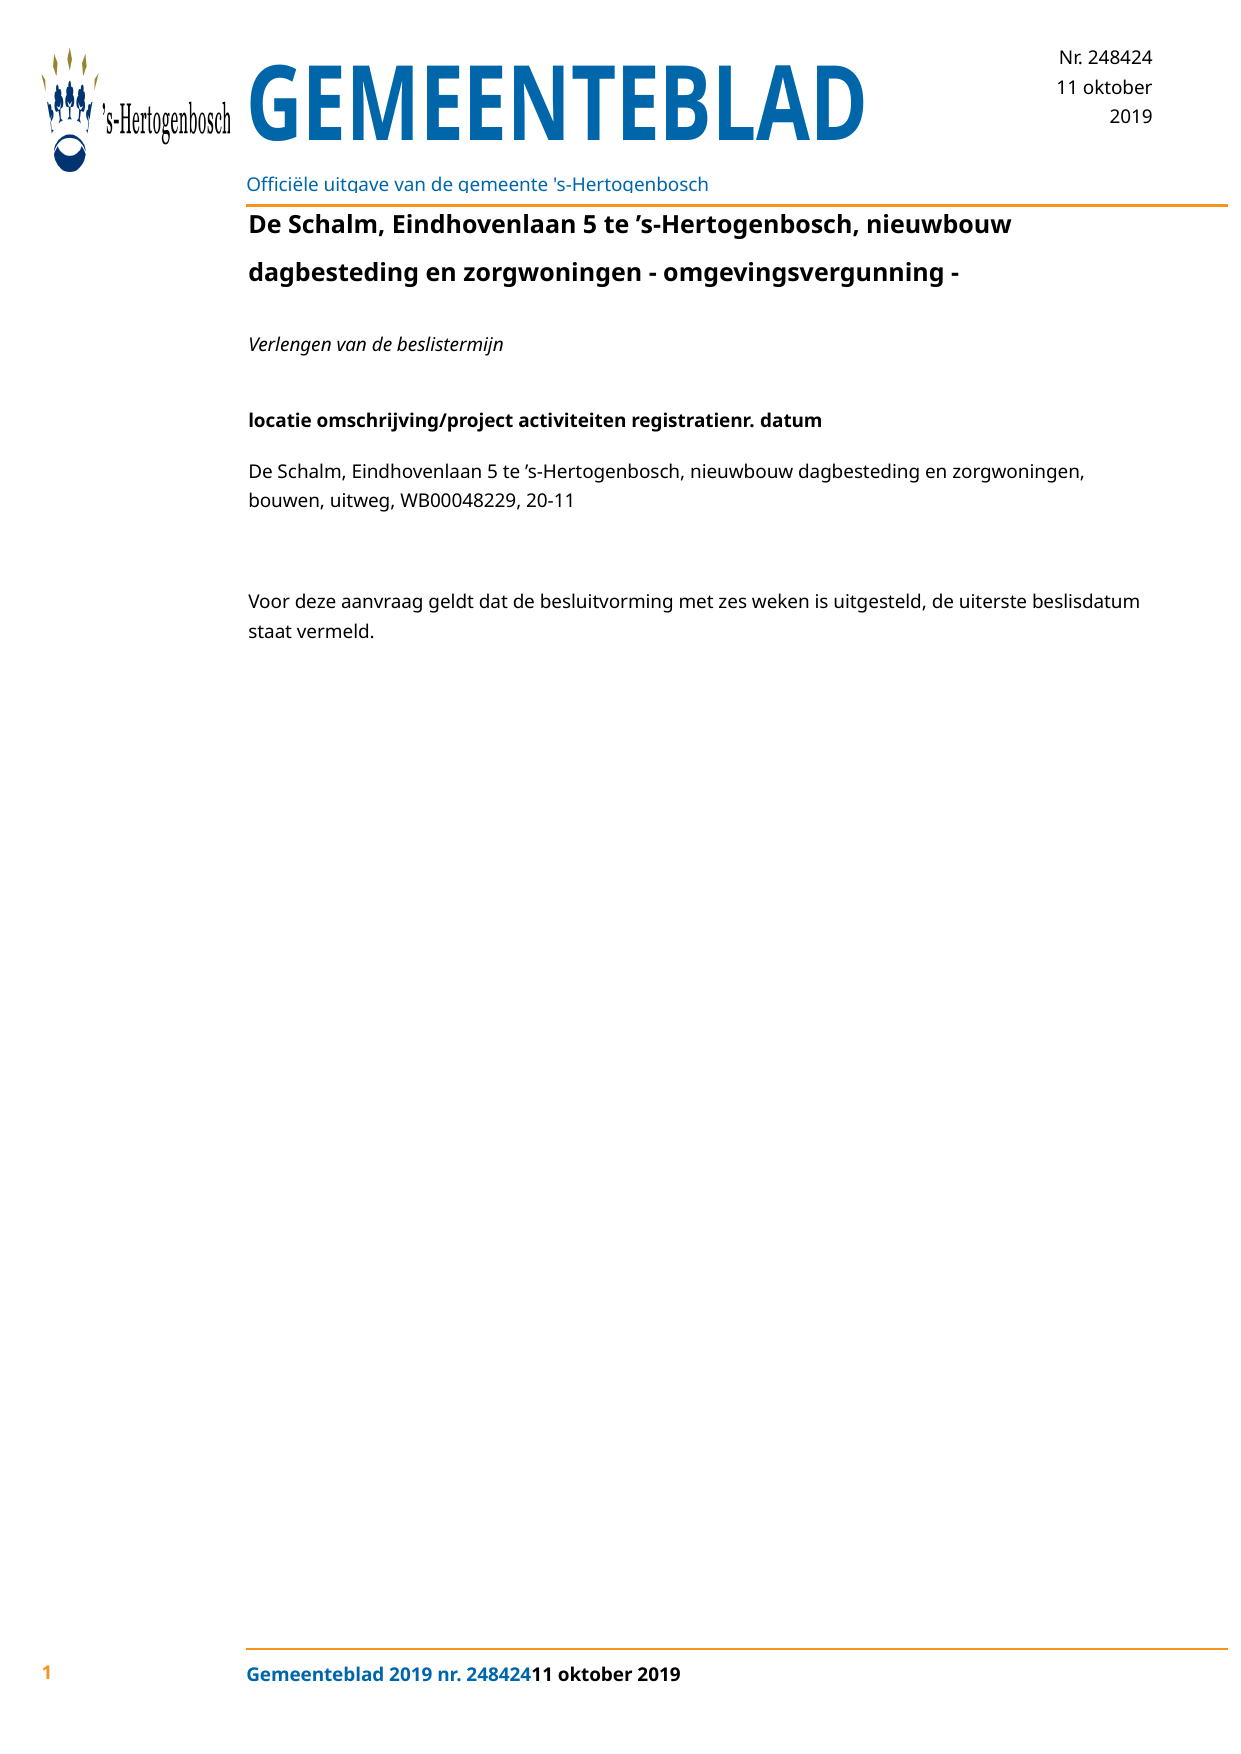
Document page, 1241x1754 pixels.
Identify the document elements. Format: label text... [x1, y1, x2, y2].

text Voor deze aanvraag geldt dat de besluitvorming met zes weken is uitgesteld, de uiterste beslisdatum staat vermeld. [248, 588, 1152, 644]
text De Schalm, Eindhovenlaan 5 te ’s-Hertogenbosch, nieuwbouw dagbesteding en zorgwoningen - omgevingsvergunning - [248, 207, 1152, 288]
text De Schalm, Eindhovenlaan 5 te ’s-Hertogenbosch, nieuwbouw dagbesteding en zorgwoningen, bouwen, uitweg, WB00048229, 20-11 [248, 458, 1152, 513]
text locatie omschrijving/project activiteiten registratienr. datum [248, 408, 1152, 433]
text Verlengen van de beslistermijn [248, 331, 1152, 357]
picture [41, 47, 231, 172]
